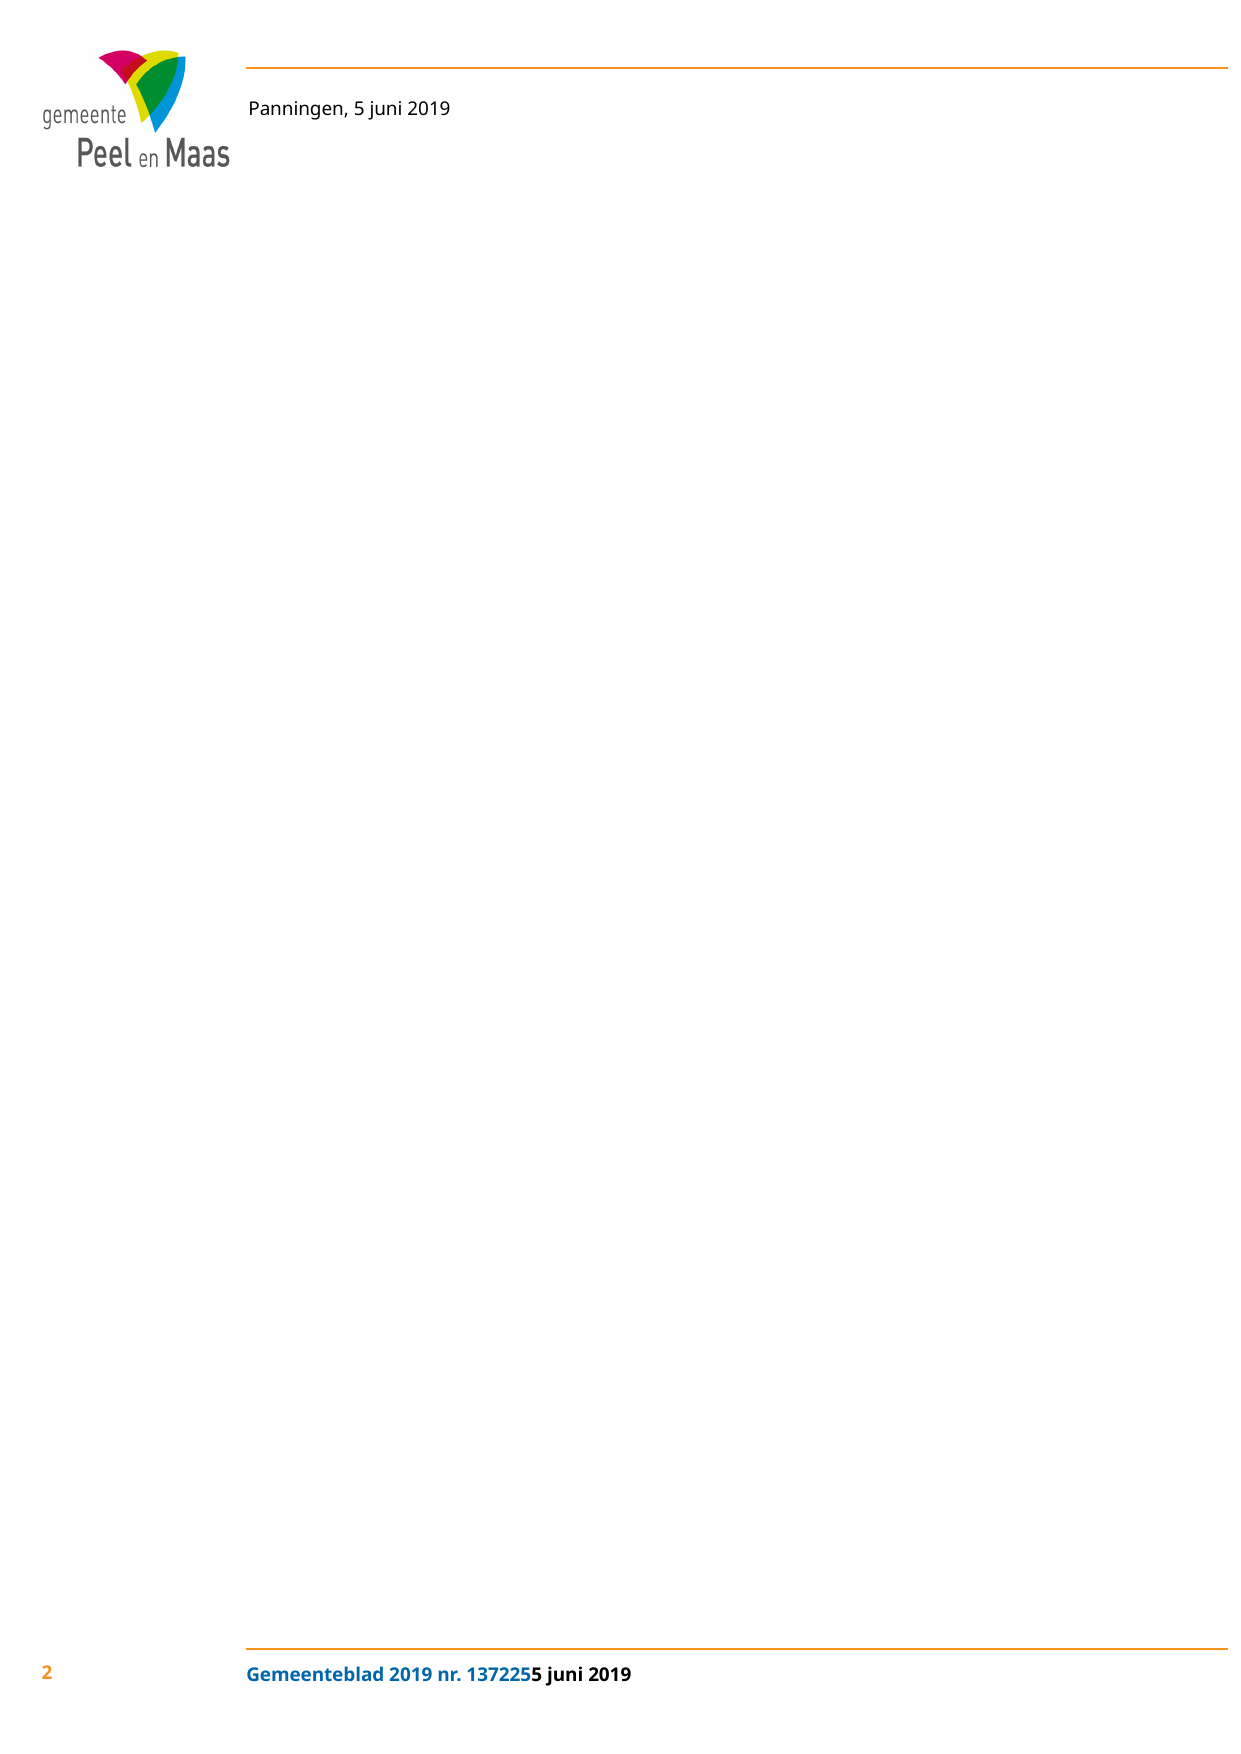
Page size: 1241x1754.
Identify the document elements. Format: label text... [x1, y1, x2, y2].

text Panningen, 5 juni 2019 [248, 95, 1152, 121]
picture [41, 47, 231, 172]
